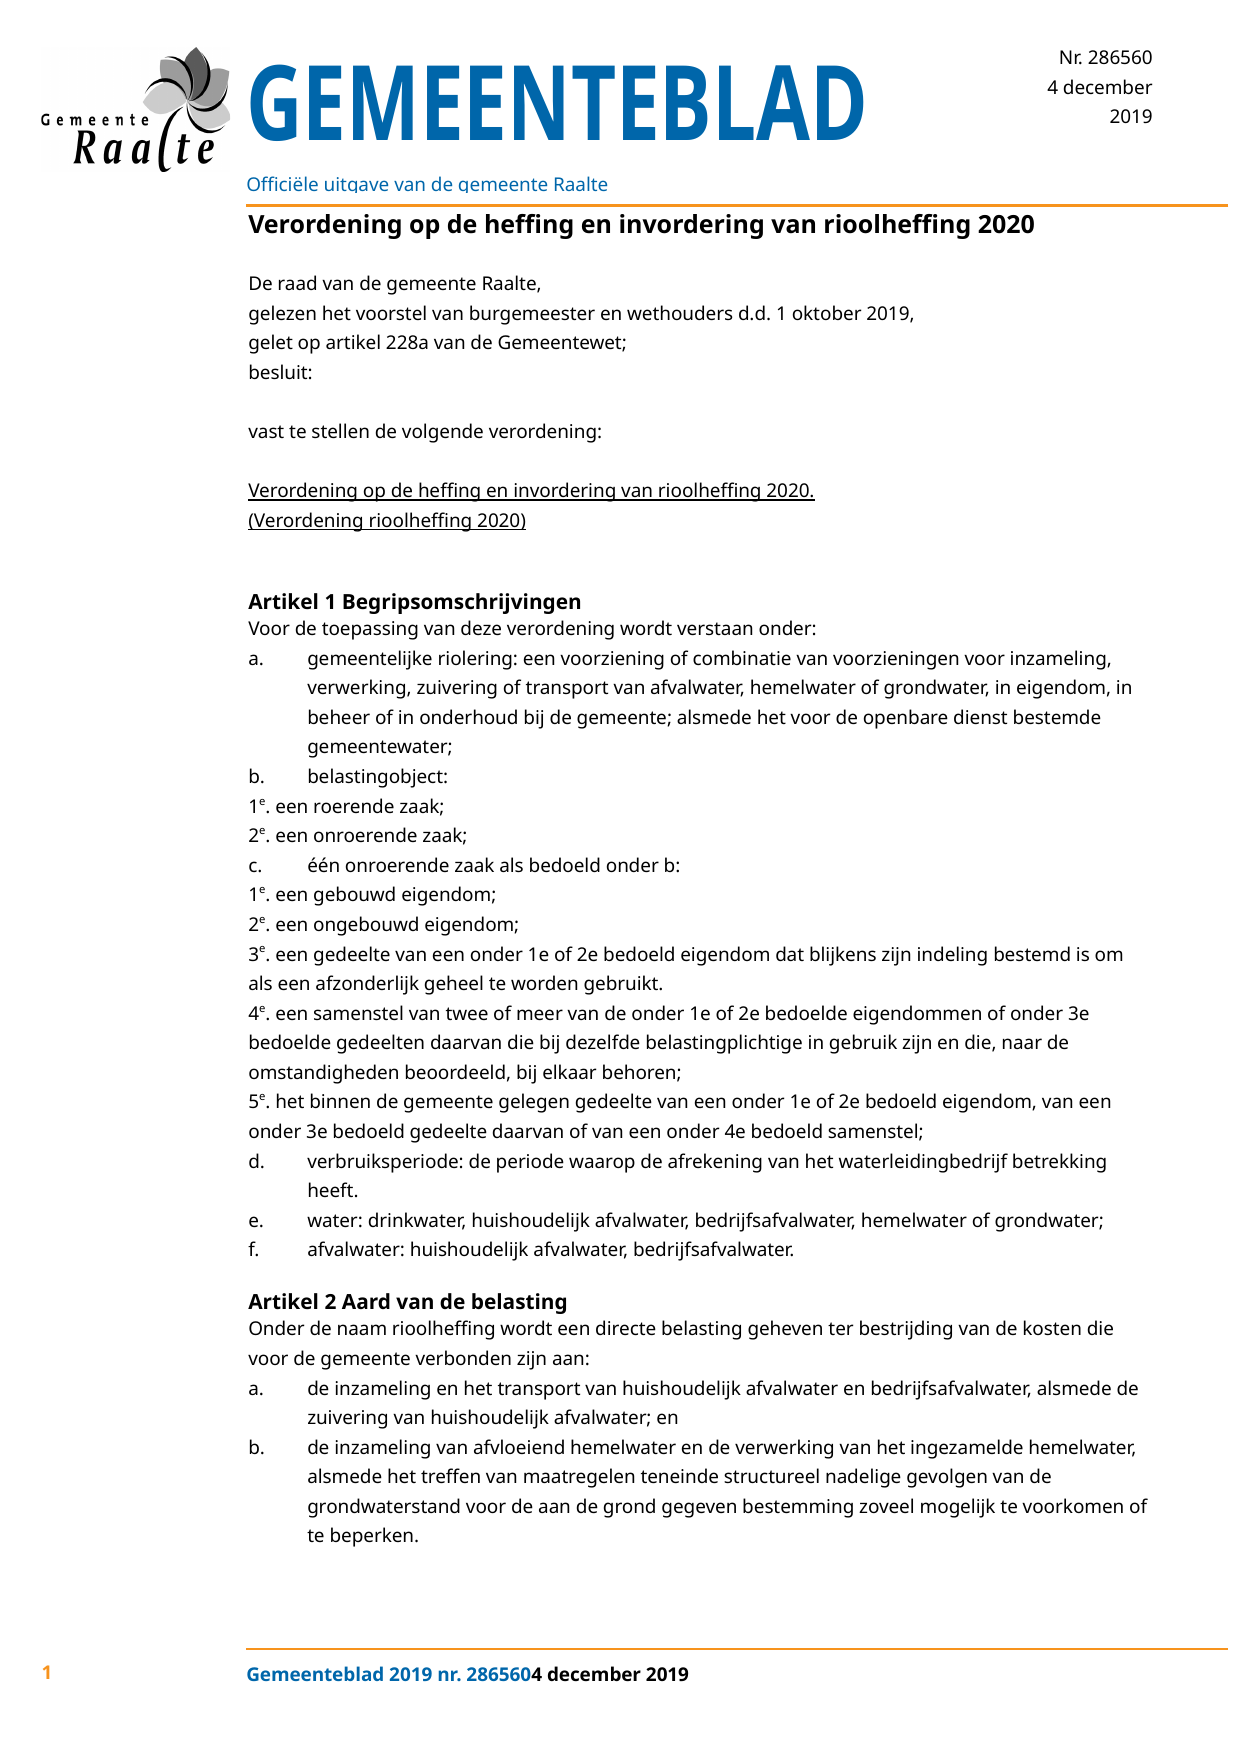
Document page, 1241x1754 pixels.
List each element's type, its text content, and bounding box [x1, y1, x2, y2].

text gelet op artikel 228a van de Gemeentewet; [248, 329, 1152, 355]
text vast te stellen de volgende verordening: [248, 418, 1152, 444]
text Artikel 1 Begripsomschrijvingen [248, 587, 1152, 615]
text 4e. een samenstel van twee of meer van de onder 1e of 2e bedoelde eigendommen of onder 3e bedoelde gedeelten daarvan die bij dezelfde belastingplichtige in gebruik zijn en die, naar de omstandigheden beoordeeld, bij elkaar behoren; [248, 1000, 1152, 1085]
text besluit: [248, 359, 1152, 385]
text 1e. een gebouwd eigendom; [248, 882, 1152, 907]
list afvalwater: huishoudelijk afvalwater, bedrijfsafvalwater. [248, 1237, 1152, 1262]
list de inzameling van afvloeiend hemelwater en de verwerking van het ingezamelde hemelwater, alsmede het treffen van maatregelen teneinde structureel nadelige gevolgen van de grondwaterstand voor de aan de grond gegeven bestemming zoveel mogelijk te voorkomen of te beperken. [248, 1434, 1152, 1548]
list één onroerende zaak als bedoeld onder b: [248, 852, 1152, 878]
list verbruiksperiode: de periode waarop de afrekening van het waterleidingbedrijf betrekking heeft. [248, 1148, 1152, 1203]
list belastingobject: [248, 763, 1152, 789]
text 5e. het binnen de gemeente gelegen gedeelte van een onder 1e of 2e bedoeld eigendom, van een onder 3e bedoeld gedeelte daarvan of van een onder 4e bedoeld samenstel; [248, 1089, 1152, 1144]
list water: drinkwater, huishoudelijk afvalwater, bedrijfsafvalwater, hemelwater of grondwater; [248, 1207, 1152, 1233]
list de inzameling en het transport van huishoudelijk afvalwater en bedrijfsafvalwater, alsmede de zuivering van huishoudelijk afvalwater; en [248, 1375, 1152, 1430]
text (Verordening rioolheffing 2020) [248, 507, 1152, 533]
text 2e. een onroerende zaak; [248, 822, 1152, 848]
picture [41, 47, 231, 172]
text Onder de naam rioolheffing wordt een directe belasting geheven ter bestrijding van de kosten die voor de gemeente verbonden zijn aan: [248, 1316, 1152, 1371]
text 1e. een roerende zaak; [248, 793, 1152, 819]
list gemeentelijke riolering: een voorziening of combinatie van voorzieningen voor inzameling, verwerking, zuivering of transport van afvalwater, hemelwater of grondwater, in eigendom, in beheer of in onderhoud bij de gemeente; alsmede het voor de openbare dienst bestemde gemeentewater; [248, 645, 1152, 759]
text gelezen het voorstel van burgemeester en wethouders d.d. 1 oktober 2019, [248, 300, 1152, 326]
text Artikel 2 Aard van de belasting [248, 1287, 1152, 1316]
text 3e. een gedeelte van een onder 1e of 2e bedoeld eigendom dat blijkens zijn indeling bestemd is om als een afzonderlijk geheel te worden gebruikt. [248, 941, 1152, 996]
text Verordening op de heffing en invordering van rioolheffing 2020 [248, 207, 1152, 241]
text Verordening op de heffing en invordering van rioolheffing 2020. [248, 477, 1152, 503]
text De raad van de gemeente Raalte, [248, 270, 1152, 296]
text Voor de toepassing van deze verordening wordt verstaan onder: [248, 615, 1152, 641]
text 2e. een ongebouwd eigendom; [248, 911, 1152, 937]
